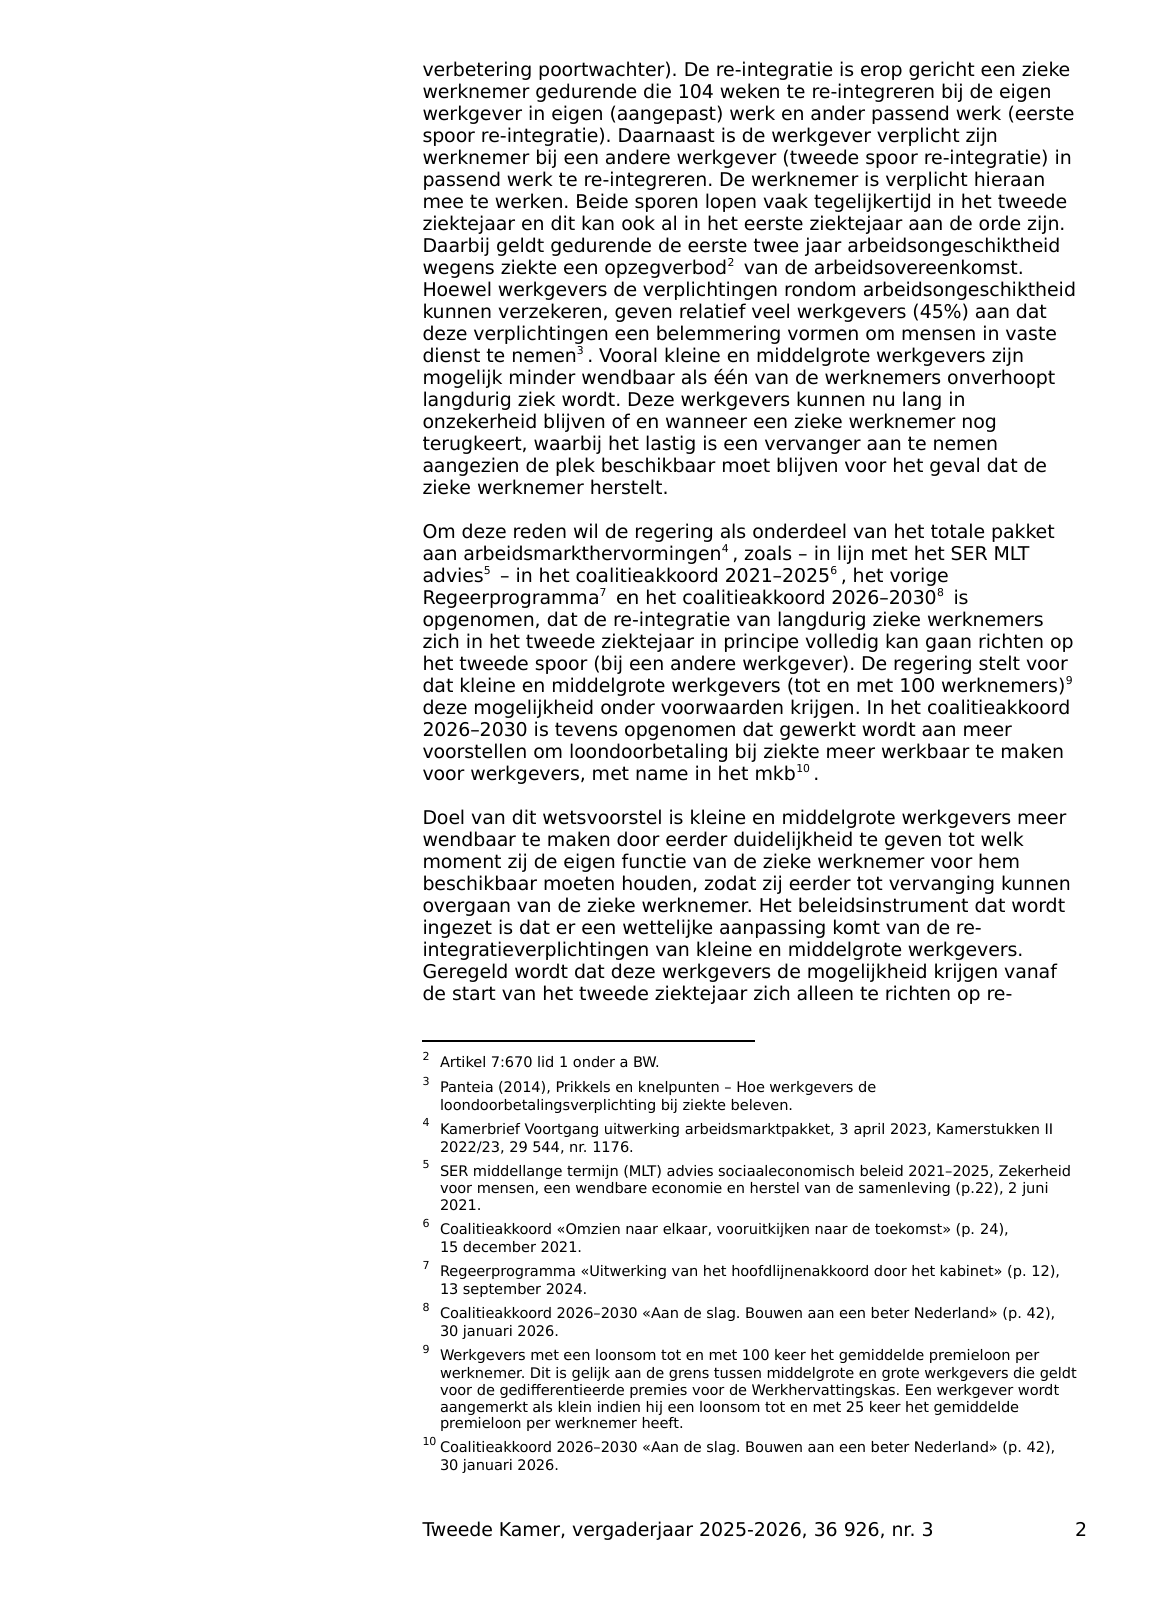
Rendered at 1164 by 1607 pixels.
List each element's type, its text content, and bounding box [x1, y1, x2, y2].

text Werkgevers met een loonsom tot en met 100 keer het gemiddelde premieloon per werknemer. Dit is gelijk aan de grens tussen middelgrote en grote werkgevers die geldt voor de gedifferentieerde premies voor de Werkhervattingskas. Een werkgever wordt aangemerkt als klein indien hij een loonsom tot en met 25 keer het gemiddelde premieloon per werknemer heeft. [422, 1343, 1087, 1432]
text Kamerbrief Voortgang uitwerking arbeidsmarktpakket, 3 april 2023, Kamerstukken II 2022/23, 29 544, nr. 1176. [422, 1117, 1087, 1156]
text Panteia (2014), Prikkels en knelpunten – Hoe werkgevers de loondoorbetalingsverplichting bij ziekte beleven. [422, 1075, 1087, 1114]
text verbetering poortwachter). De re-integratie is erop gericht een zieke werknemer gedurende die 104 weken te re-integreren bij de eigen werkgever in eigen (aangepast) werk en ander passend werk (eerste spoor re-integratie). Daarnaast is de werkgever verplicht zijn werknemer bij een andere werkgever (tweede spoor re-integratie) in passend werk te re-integreren. De werknemer is verplicht hieraan mee te werken. Beide sporen lopen vaak tegelijkertijd in het tweede ziektejaar en dit kan ook al in het eerste ziektejaar aan de orde zijn. Daarbij geldt gedurende de eerste twee jaar arbeidsongeschiktheid wegens ziekte een opzegverbod van de arbeidsovereenkomst. [422, 59, 1087, 279]
text Hoewel werkgevers de verplichtingen rondom arbeidsongeschiktheid kunnen verzekeren, geven relatief veel werkgevers (45%) aan dat deze verplichtingen een belemmering vormen om mensen in vaste dienst te nemen. Vooral kleine en middelgrote werkgevers zijn mogelijk minder wendbaar als één van de werknemers onverhoopt langdurig ziek wordt. Deze werkgevers kunnen nu lang in onzekerheid blijven of en wanneer een zieke werknemer nog terugkeert, waarbij het lastig is een vervanger aan te nemen aangezien de plek beschikbaar moet blijven voor het geval dat de zieke werknemer herstelt. [422, 279, 1087, 499]
text Coalitieakkoord 2026–2030 «Aan de slag. Bouwen aan een beter Nederland» (p. 42), 30 januari 2026. [422, 1301, 1087, 1340]
text Artikel 7:670 lid 1 onder a BW. [422, 1050, 1087, 1072]
text Doel van dit wetsvoorstel is kleine en middelgrote werkgevers meer wendbaar te maken door eerder duidelijkheid te geven tot welk moment zij de eigen functie van de zieke werknemer voor hem beschikbaar moeten houden, zodat zij eerder tot vervanging kunnen overgaan van de zieke werknemer. Het beleidsinstrument dat wordt ingezet is dat er een wettelijke aanpassing komt van de re-integratieverplichtingen van kleine en middelgrote werkgevers. Geregeld wordt dat deze werkgevers de mogelijkheid krijgen vanaf de start van het tweede ziektejaar zich alleen te richten op re- [422, 807, 1087, 1004]
text Om deze reden wil de regering als onderdeel van het totale pakket aan arbeidsmarkthervormingen, zoals – in lijn met het SER MLT advies – in het coalitieakkoord 2021–2025, het vorige Regeerprogramma en het coalitieakkoord 2026–2030 is opgenomen, dat de re-integratie van langdurig zieke werknemers zich in het tweede ziektejaar in principe volledig kan gaan richten op het tweede spoor (bij een andere werkgever). De regering stelt voor dat kleine en middelgrote werkgevers (tot en met 100 werknemers) deze mogelijkheid onder voorwaarden krijgen. In het coalitieakkoord 2026–2030 is tevens opgenomen dat gewerkt wordt aan meer voorstellen om loondoorbetaling bij ziekte meer werkbaar te maken voor werkgevers, met name in het mkb. [422, 521, 1087, 784]
text Coalitieakkoord 2026–2030 «Aan de slag. Bouwen aan een beter Nederland» (p. 42), 30 januari 2026. [422, 1435, 1087, 1474]
text SER middellange termijn (MLT) advies sociaaleconomisch beleid 2021–2025, Zekerheid voor mensen, een wendbare economie en herstel van de samenleving (p.22), 2 juni 2021. [422, 1158, 1087, 1214]
text Regeerprogramma «Uitwerking van het hoofdlijnenakkoord door het kabinet» (p. 12), 13 september 2024. [422, 1259, 1087, 1298]
text Coalitieakkoord «Omzien naar elkaar, vooruitkijken naar de toekomst» (p. 24), 15 december 2021. [422, 1217, 1087, 1256]
